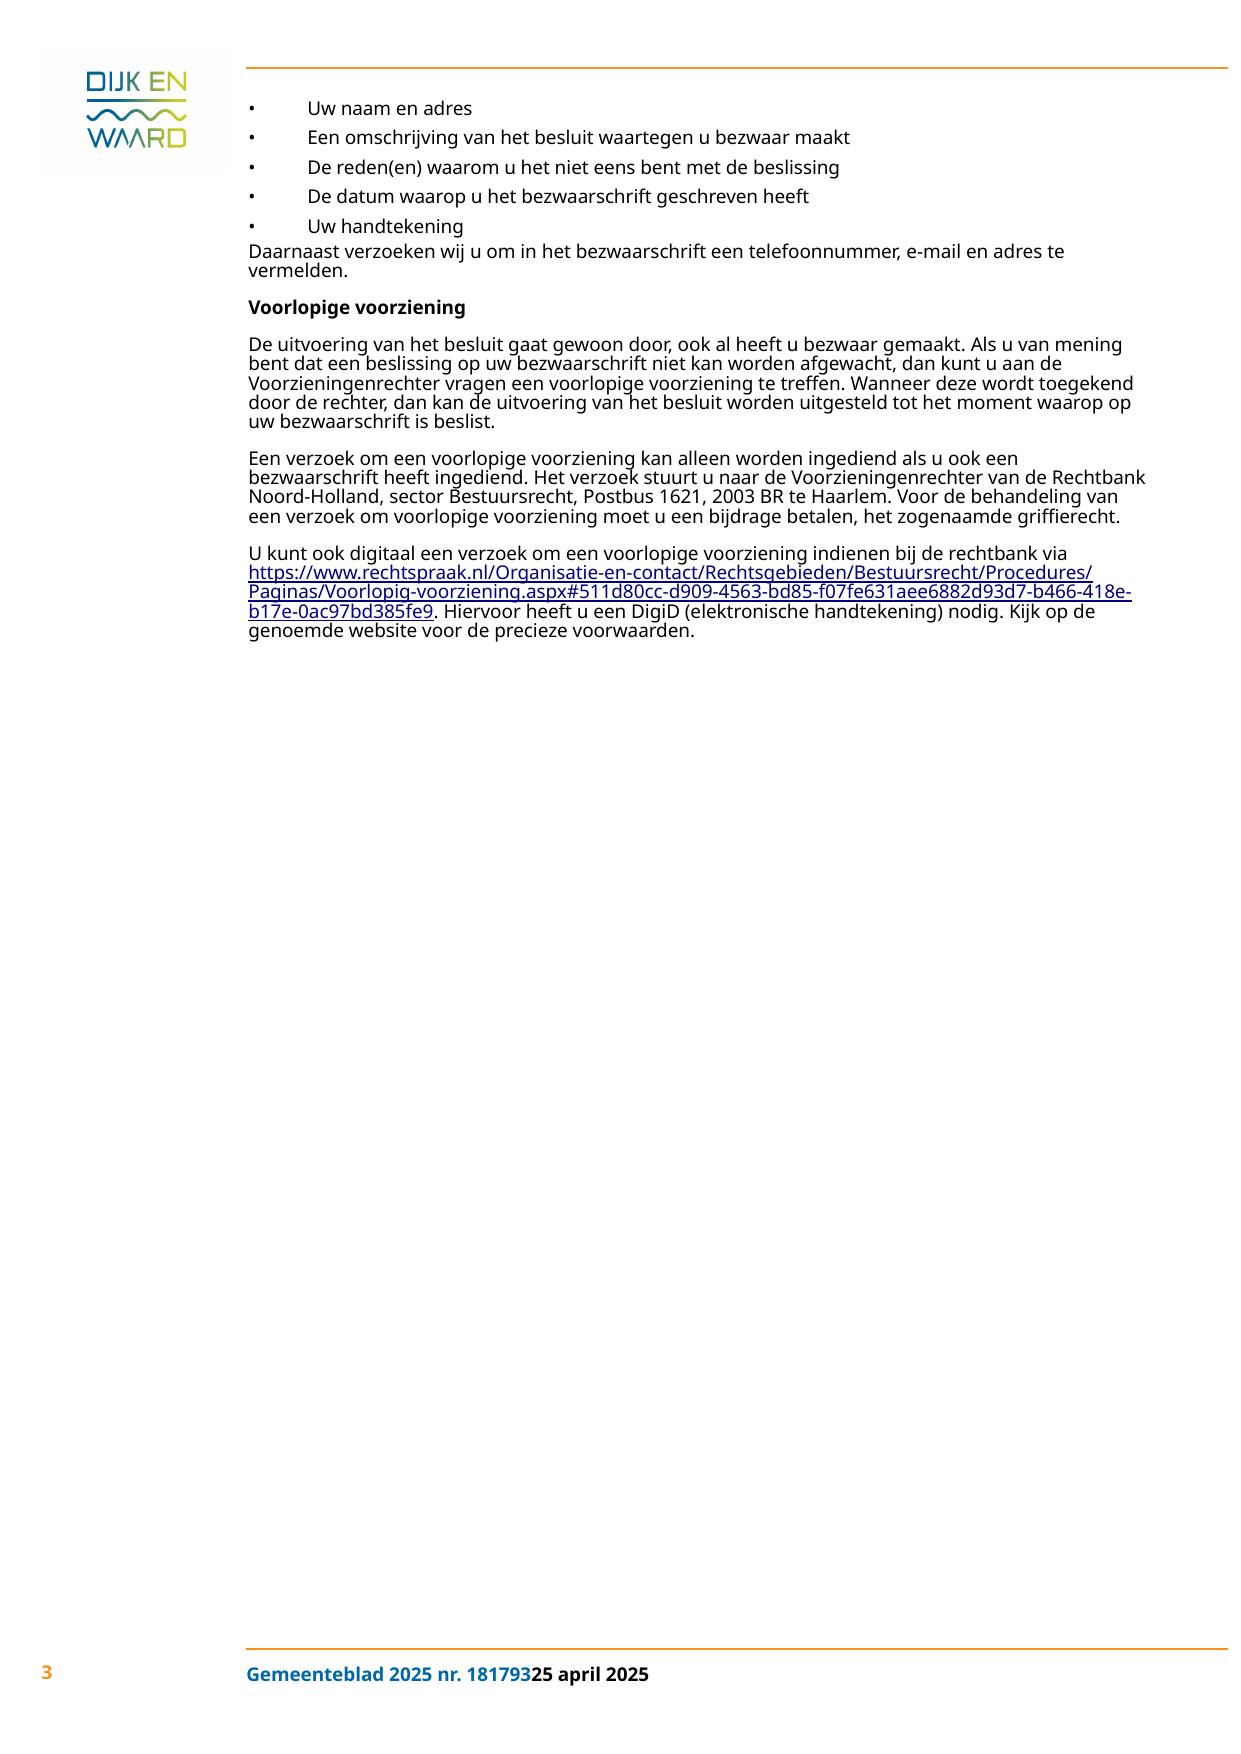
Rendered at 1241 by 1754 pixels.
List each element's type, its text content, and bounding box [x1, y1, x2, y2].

list Uw naam en adres [248, 95, 1152, 121]
list De datum waarop u het bezwaarschrift geschreven heeft [248, 183, 1152, 209]
text U kunt ook digitaal een verzoek om een voorlopige voorziening indienen bij de rechtbank via https://www.rechtspraak.nl/Organisatie-en-contact/Rechtsgebieden/Bestuursrecht/Procedures/Paginas/Voorlopig-voorziening.aspx#511d80cc-d909-4563-bd85-f07fe631aee6882d93d7-b466-418e-b17e-0ac97bd385fe9. Hiervoor heeft u een DigiD (elektronische handtekening) nodig. Kijk op de genoemde website voor de precieze voorwaarden. [248, 545, 1152, 641]
list De reden(en) waarom u het niet eens bent met de beslissing [248, 154, 1152, 180]
list Uw handtekening [248, 213, 1152, 239]
picture [41, 47, 231, 172]
text Daarnaast verzoeken wij u om in het bezwaarschrift een telefoonnummer, e-mail en adres te vermelden. [248, 243, 1152, 281]
list Een omschrijving van het besluit waartegen u bezwaar maakt [248, 124, 1152, 150]
text Voorlopige voorziening [248, 299, 1152, 318]
text De uitvoering van het besluit gaat gewoon door, ook al heeft u bezwaar gemaakt. Als u van mening bent dat een beslissing op uw bezwaarschrift niet kan worden afgewacht, dan kunt u aan de Voorzieningenrechter vragen een voorlopige voorziening te treffen. Wanneer deze wordt toegekend door de rechter, dan kan de uitvoering van het besluit worden uitgesteld tot het moment waarop op uw bezwaarschrift is beslist. [248, 336, 1152, 432]
text Een verzoek om een voorlopige voorziening kan alleen worden ingediend als u ook een bezwaarschrift heeft ingediend. Het verzoek stuurt u naar de Voorzieningenrechter van de Rechtbank Noord-Holland, sector Bestuursrecht, Postbus 1621, 2003 BR te Haarlem. Voor de behandeling van een verzoek om voorlopige voorziening moet u een bijdrage betalen, het zogenaamde griffierecht. [248, 450, 1152, 527]
